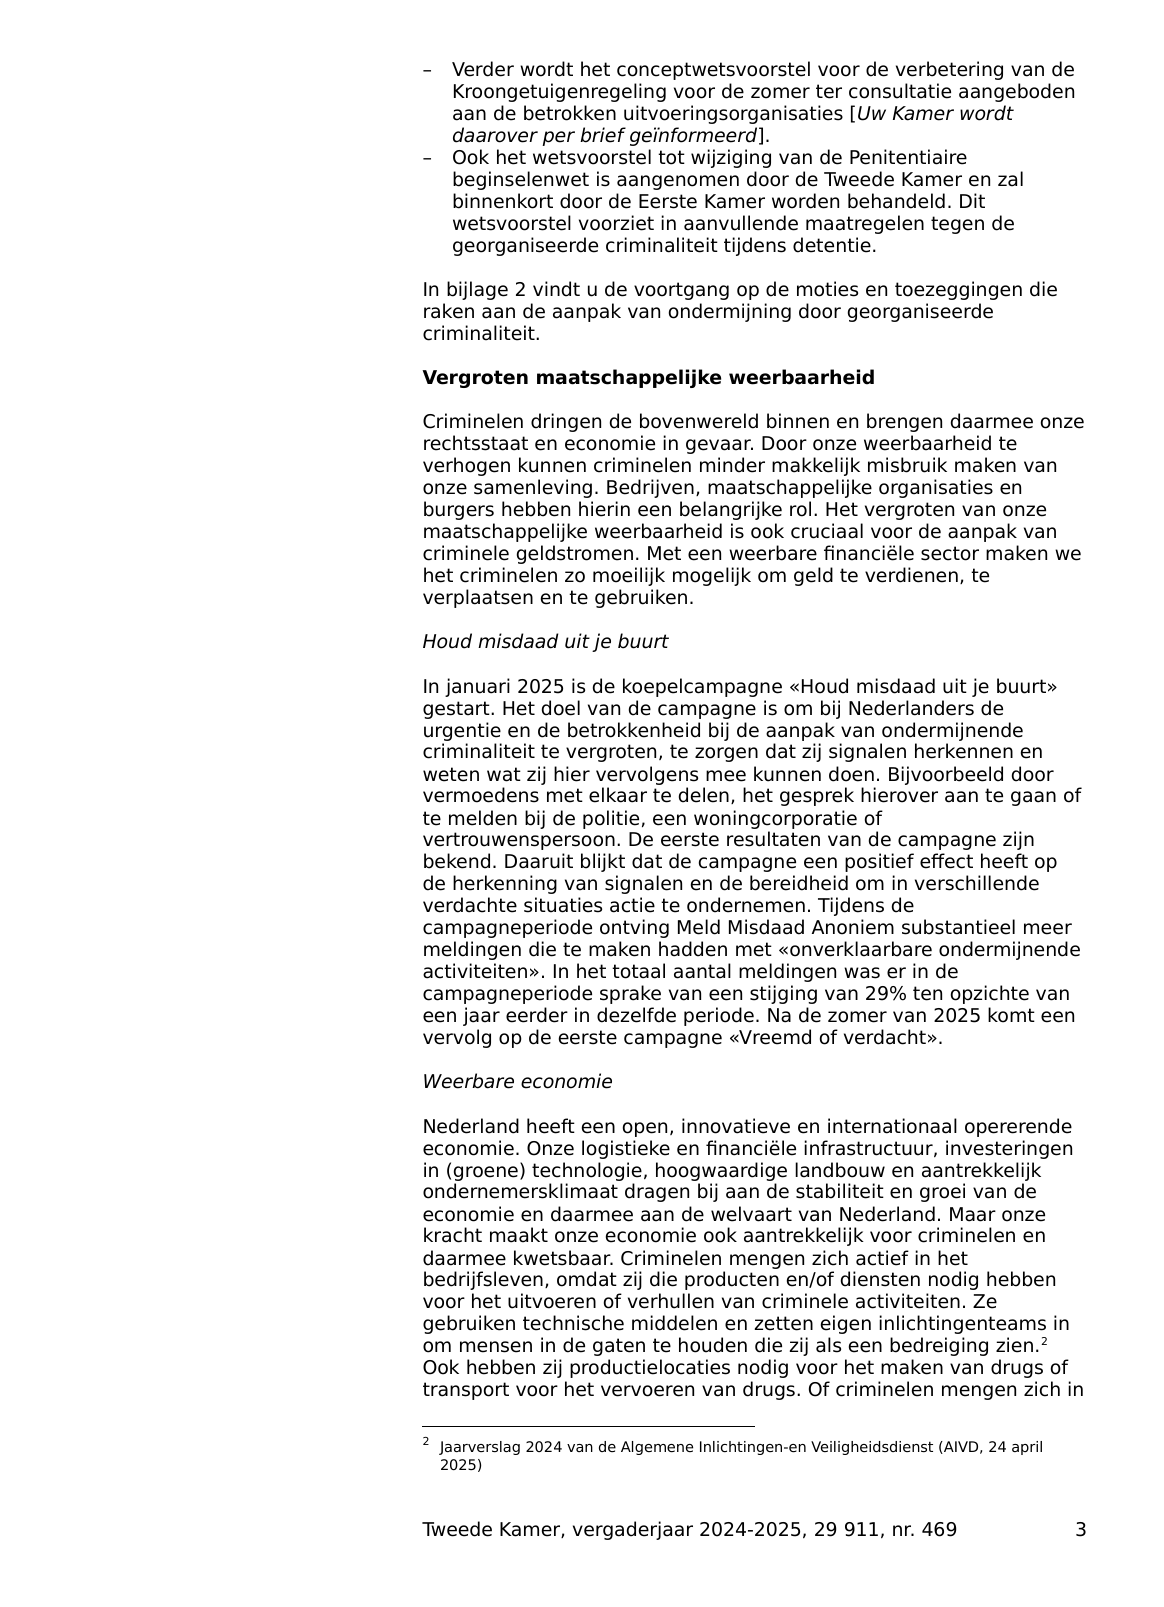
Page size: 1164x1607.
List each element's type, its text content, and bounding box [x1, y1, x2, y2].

text In bijlage 2 vindt u de voortgang op de moties en toezeggingen die raken aan de aanpak van ondermijning door georganiseerde criminaliteit. [422, 279, 1087, 345]
text – Verder wordt het conceptwetsvoorstel voor de verbetering van de Kroongetuigenregeling voor de zomer ter consultatie aangeboden aan de betrokken uitvoeringsorganisaties [Uw Kamer wordt daarover per brief geïnformeerd]. [422, 59, 1087, 147]
text Criminelen dringen de bovenwereld binnen en brengen daarmee onze rechtsstaat en economie in gevaar. Door onze weerbaarheid te verhogen kunnen criminelen minder makkelijk misbruik maken van onze samenleving. Bedrijven, maatschappelijke organisaties en burgers hebben hierin een belangrijke rol. Het vergroten van onze maatschappelijke weerbaarheid is ook cruciaal voor de aanpak van criminele geldstromen. Met een weerbare financiële sector maken we het criminelen zo moeilijk mogelijk om geld te verdienen, te verplaatsen en te gebruiken. [422, 411, 1087, 609]
subtitle Houd misdaad uit je buurt [422, 631, 1087, 653]
text Jaarverslag 2024 van de Algemene Inlichtingen-en Veiligheidsdienst (AIVD, 24 april 2025) [422, 1435, 1087, 1474]
text Nederland heeft een open, innovatieve en internationaal opererende economie. Onze logistieke en financiële infrastructuur, investeringen in (groene) technologie, hoogwaardige landbouw en aantrekkelijk ondernemersklimaat dragen bij aan de stabiliteit en groei van de economie en daarmee aan de welvaart van Nederland. Maar onze kracht maakt onze economie ook aantrekkelijk voor criminelen en daarmee kwetsbaar. Criminelen mengen zich actief in het bedrijfsleven, omdat zij die producten en/of diensten nodig hebben voor het uitvoeren of verhullen van criminele activiteiten. Ze gebruiken technische middelen en zetten eigen inlichtingenteams in om mensen in de gaten te houden die zij als een bedreiging zien. Ook hebben zij productielocaties nodig voor het maken van drugs of transport voor het vervoeren van drugs. Of criminelen mengen zich in [422, 1116, 1087, 1401]
text In januari 2025 is de koepelcampagne «Houd misdaad uit je buurt» gestart. Het doel van de campagne is om bij Nederlanders de urgentie en de betrokkenheid bij de aanpak van ondermijnende criminaliteit te vergroten, te zorgen dat zij signalen herkennen en weten wat zij hier vervolgens mee kunnen doen. Bijvoorbeeld door vermoedens met elkaar te delen, het gesprek hierover aan te gaan of te melden bij de politie, een woningcorporatie of vertrouwenspersoon. De eerste resultaten van de campagne zijn bekend. Daaruit blijkt dat de campagne een positief effect heeft op de herkenning van signalen en de bereidheid om in verschillende verdachte situaties actie te ondernemen. Tijdens de campagneperiode ontving Meld Misdaad Anoniem substantieel meer meldingen die te maken hadden met «onverklaarbare ondermijnende activiteiten». In het totaal aantal meldingen was er in de campagneperiode sprake van een stijging van 29% ten opzichte van een jaar eerder in dezelfde periode. Na de zomer van 2025 komt een vervolg op de eerste campagne «Vreemd of verdacht». [422, 676, 1087, 1049]
subtitle Vergroten maatschappelijke weerbaarheid [422, 367, 1087, 389]
text – Ook het wetsvoorstel tot wijziging van de Penitentiaire beginselenwet is aangenomen door de Tweede Kamer en zal binnenkort door de Eerste Kamer worden behandeld. Dit wetsvoorstel voorziet in aanvullende maatregelen tegen de georganiseerde criminaliteit tijdens detentie. [422, 147, 1087, 257]
subtitle Weerbare economie [422, 1071, 1087, 1093]
